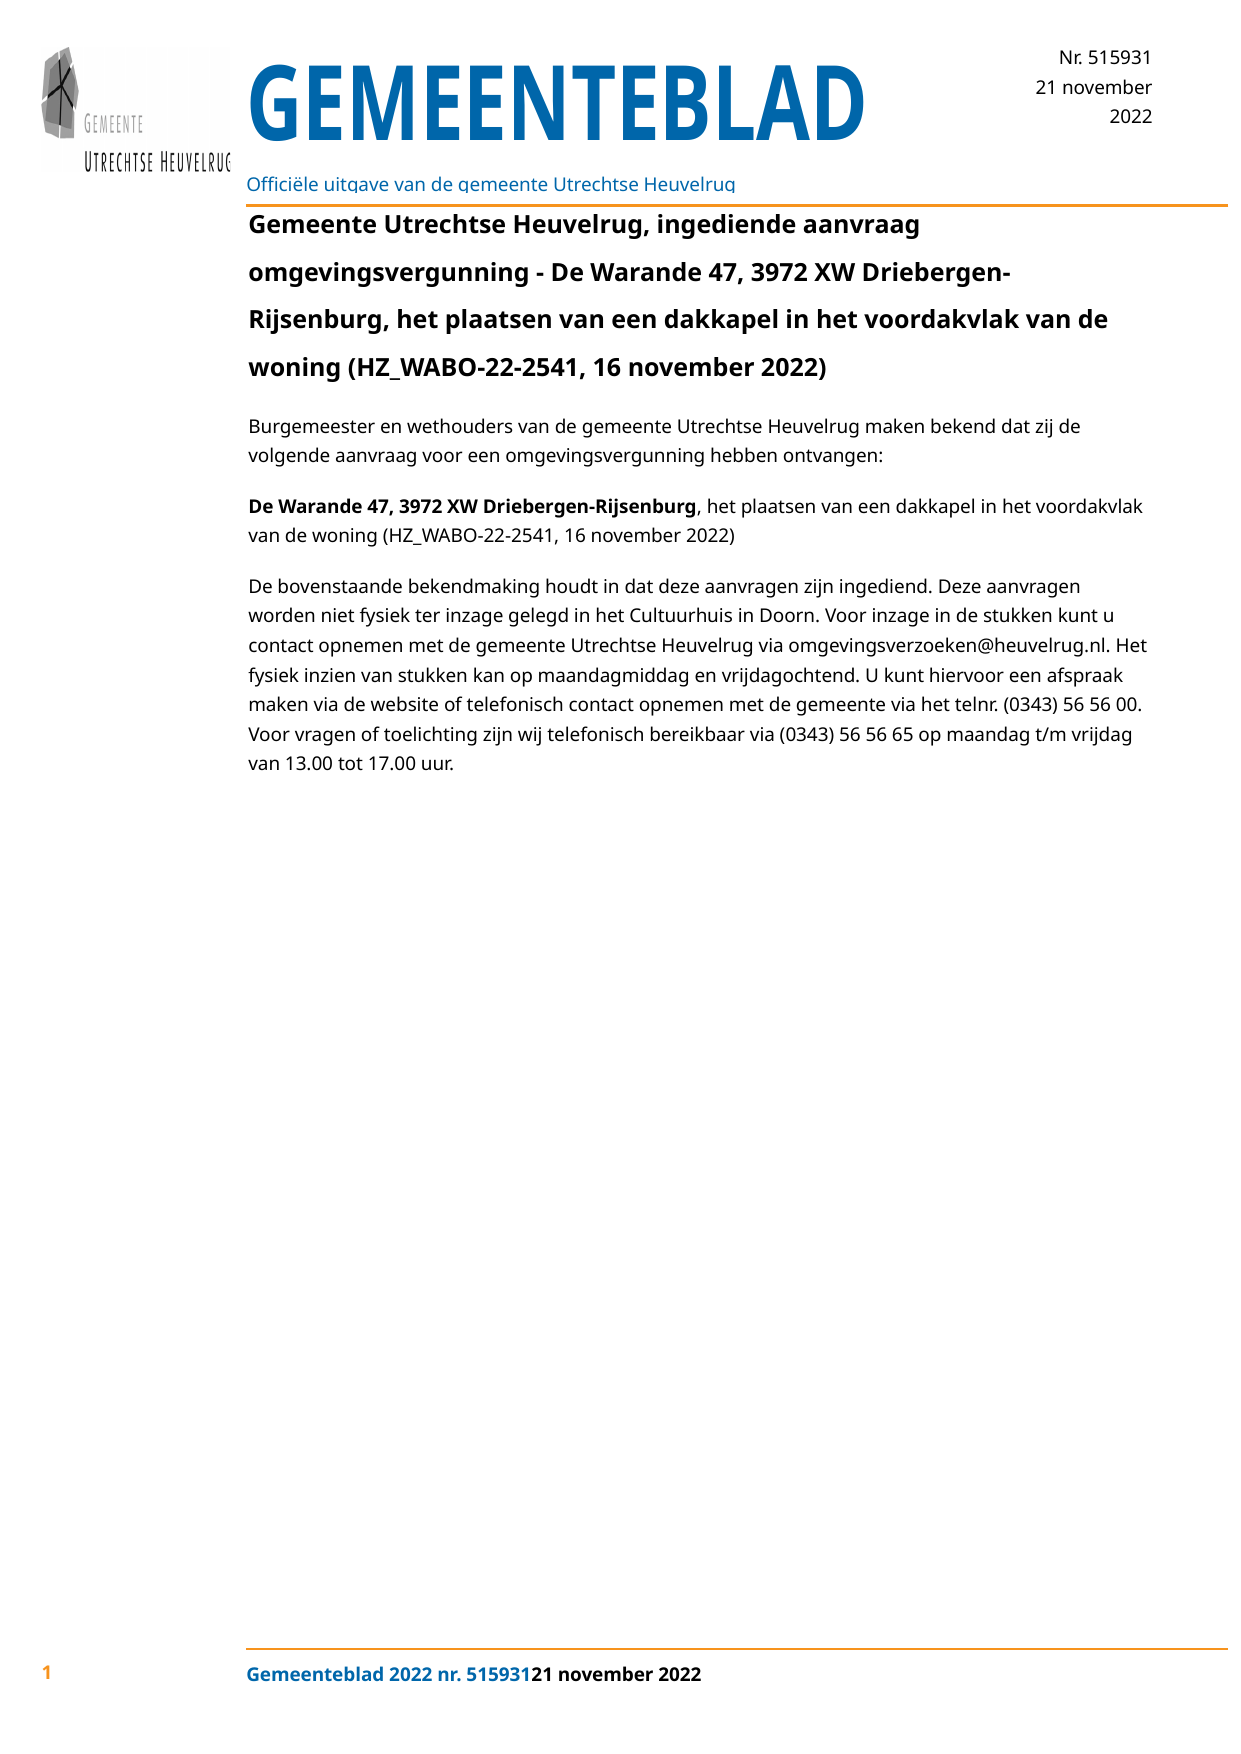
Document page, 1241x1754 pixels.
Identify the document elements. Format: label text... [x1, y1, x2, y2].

text Burgemeester en wethouders van de gemeente Utrechtse Heuvelrug maken bekend dat zij de volgende aanvraag voor een omgevingsvergunning hebben ontvangen: [248, 413, 1152, 468]
picture [41, 47, 231, 172]
text Gemeente Utrechtse Heuvelrug, ingediende aanvraag omgevingsvergunning - De Warande 47, 3972 XW Driebergen-Rijsenburg, het plaatsen van een dakkapel in het voordakvlak van de woning (HZ_WABO-22-2541, 16 november 2022) [248, 207, 1152, 384]
text De bovenstaande bekendmaking houdt in dat deze aanvragen zijn ingediend. Deze aanvragen worden niet fysiek ter inzage gelegd in het Cultuurhuis in Doorn. Voor inzage in de stukken kunt u contact opnemen met de gemeente Utrechtse Heuvelrug via omgevingsverzoeken@heuvelrug.nl. Het fysiek inzien van stukken kan op maandagmiddag en vrijdagochtend. U kunt hiervoor een afspraak maken via de website of telefonisch contact opnemen met de gemeente via het telnr. (0343) 56 56 00. Voor vragen of toelichting zijn wij telefonisch bereikbaar via (0343) 56 56 65 op maandag t/m vrijdag van 13.00 tot 17.00 uur. [248, 573, 1152, 776]
text De Warande 47, 3972 XW Driebergen-Rijsenburg, het plaatsen van een dakkapel in het voordakvlak van de woning (HZ_WABO-22-2541, 16 november 2022) [248, 493, 1152, 548]
